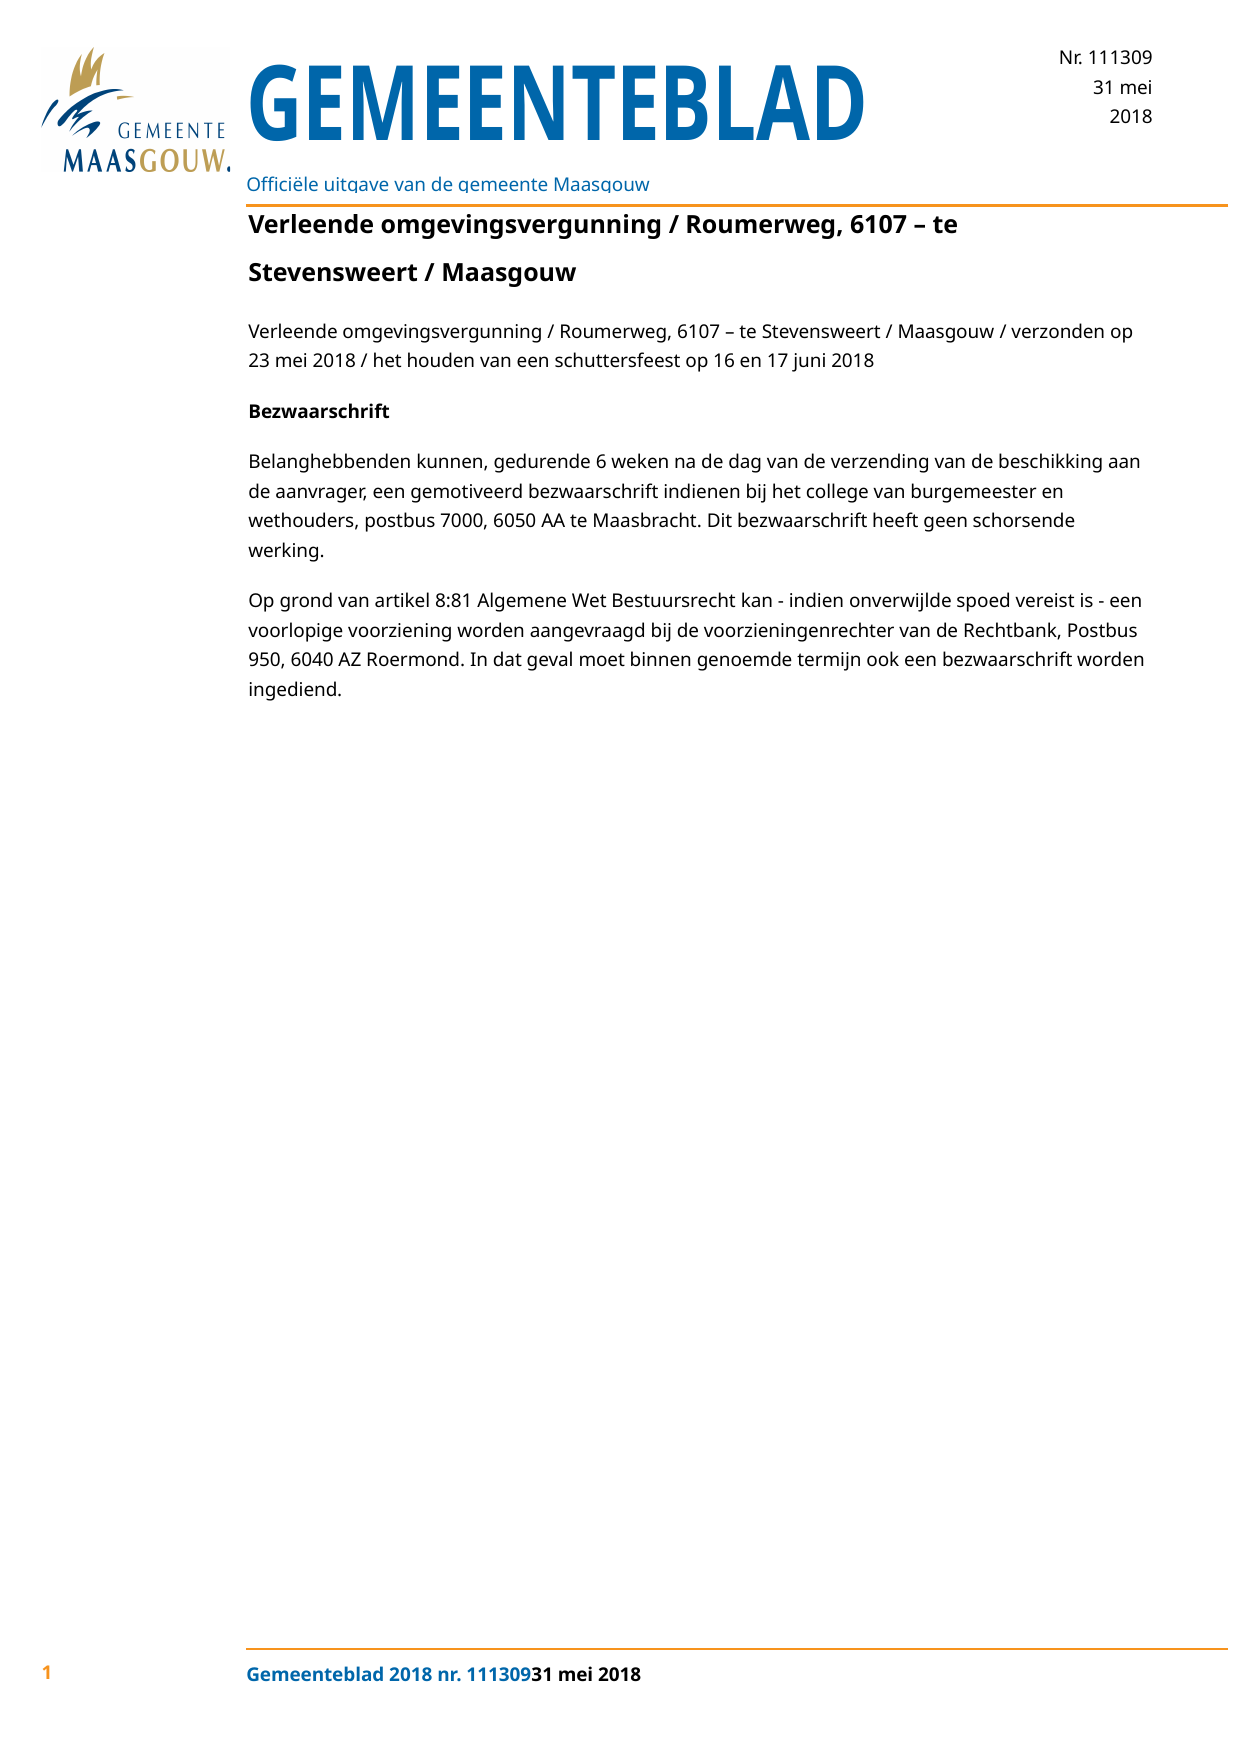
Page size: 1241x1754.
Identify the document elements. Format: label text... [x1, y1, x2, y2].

text Verleende omgevingsvergunning / Roumerweg, 6107 – te Stevensweert / Maasgouw [248, 207, 1152, 288]
picture [41, 47, 231, 172]
text Op grond van artikel 8:81 Algemene Wet Bestuursrecht kan - indien onverwijlde spoed vereist is - een voorlopige voorziening worden aangevraagd bij de voorzieningenrechter van de Rechtbank, Postbus 950, 6040 AZ Roermond. In dat geval moet binnen genoemde termijn ook een bezwaarschrift worden ingediend. [248, 587, 1152, 702]
text Belanghebbenden kunnen, gedurende 6 weken na de dag van de verzending van de beschikking aan de aanvrager, een gemotiveerd bezwaarschrift indienen bij het college van burgemeester en wethouders, postbus 7000, 6050 AA te Maasbracht. Dit bezwaarschrift heeft geen schorsende werking. [248, 448, 1152, 563]
text Verleende omgevingsvergunning / Roumerweg, 6107 – te Stevensweert / Maasgouw / verzonden op 23 mei 2018 / het houden van een schuttersfeest op 16 en 17 juni 2018 [248, 318, 1152, 373]
text Bezwaarschrift [248, 398, 1152, 424]
